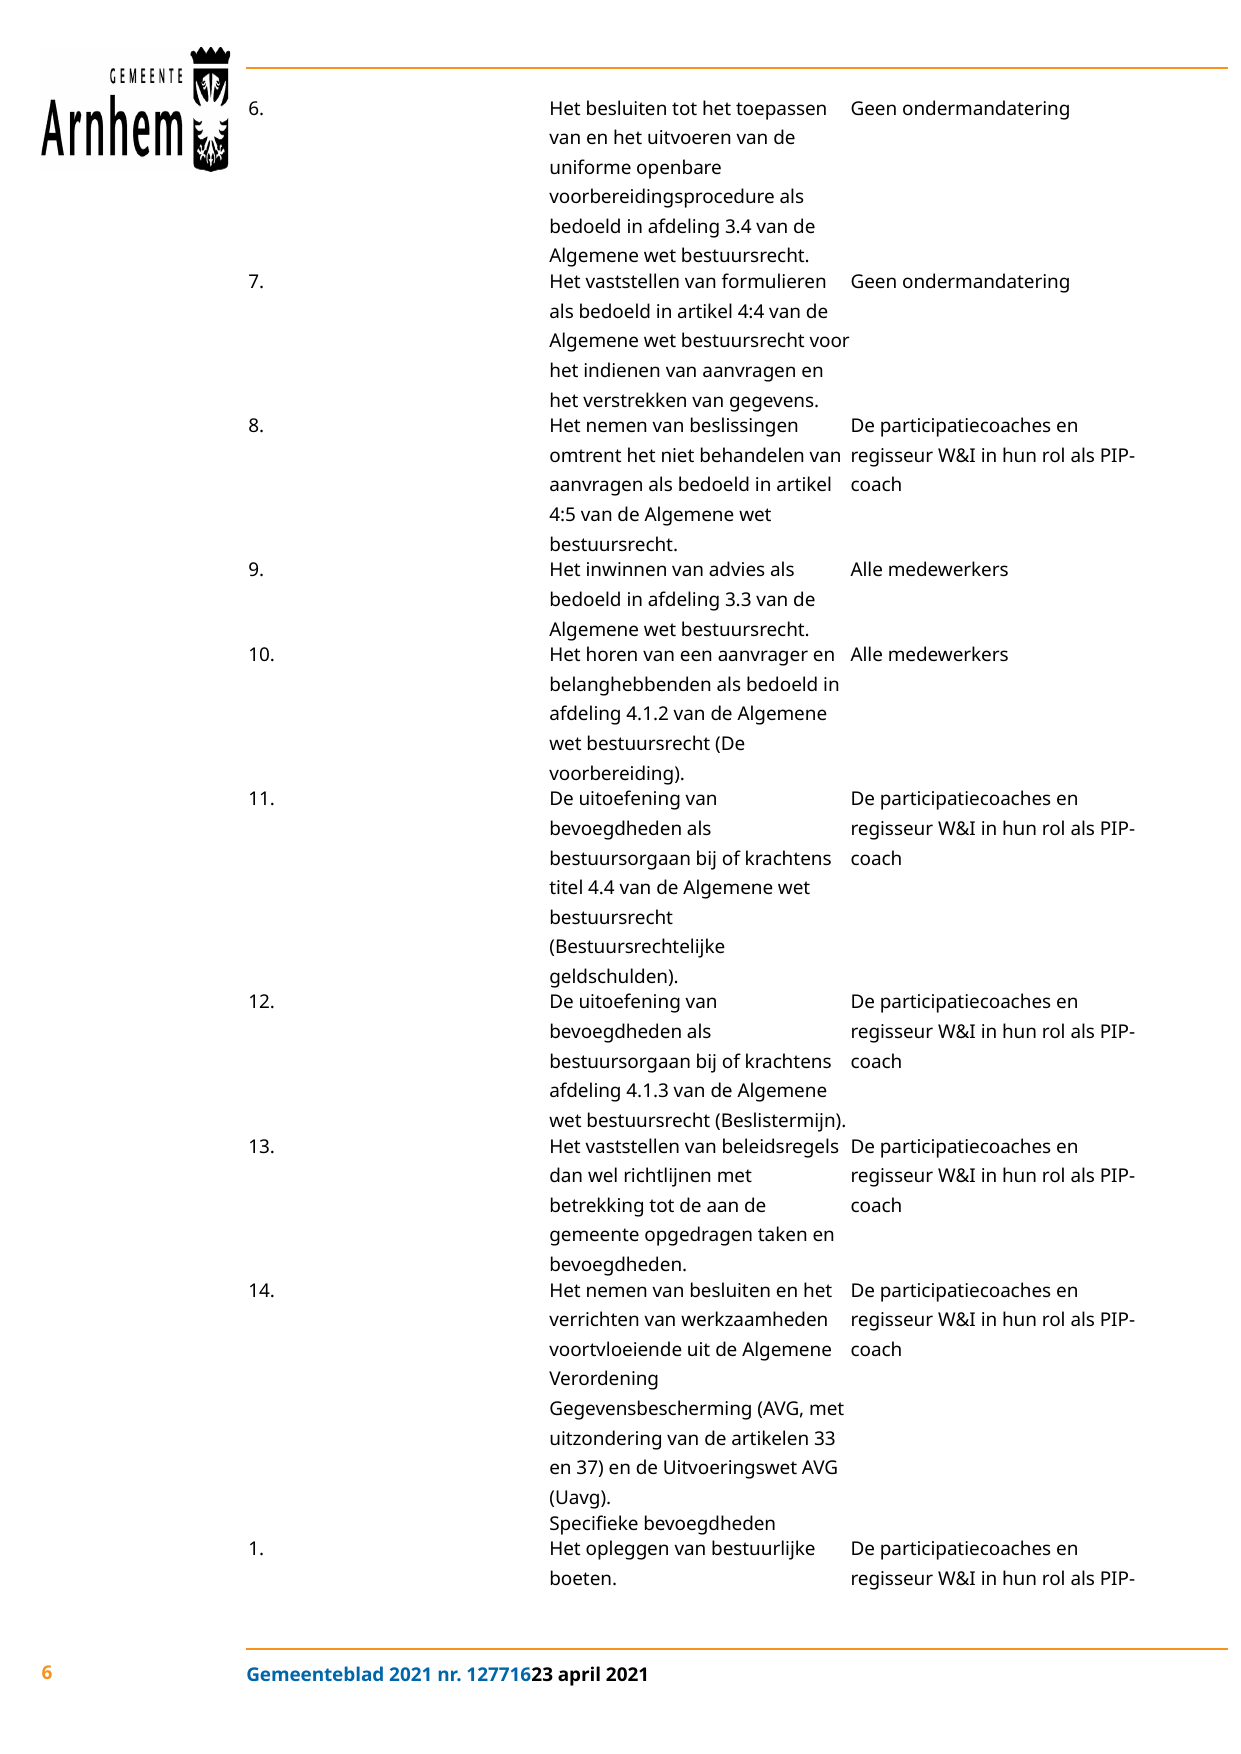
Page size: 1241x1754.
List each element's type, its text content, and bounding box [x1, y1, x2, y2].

table_cell 10. [248, 641, 549, 786]
table_cell De participatiecoaches en regisseur W&I in hun rol als PIP- [850, 1535, 1152, 1591]
table_cell Alle medewerkers [850, 641, 1152, 786]
table_cell Het besluiten tot het toepassen van en het uitvoeren van de uniforme openbare voorbereidingsprocedure als bedoeld in afdeling 3.4 van de Algemene wet bestuursrecht. [549, 95, 850, 268]
table_cell De uitoefening van bevoegdheden als bestuursorgaan bij of krachtens afdeling 4.1.3 van de Algemene wet bestuursrecht (Beslistermijn). [549, 989, 850, 1133]
table_cell Het nemen van besluiten en het verrichten van werkzaamheden voortvloeiende uit de Algemene Verordening Gegevensbescherming (AVG, met uitzondering van de artikelen 33 en 37) en de Uitvoeringswet AVG (Uavg). [549, 1277, 850, 1510]
table_cell [248, 1510, 549, 1535]
table_cell Alle medewerkers [850, 557, 1152, 641]
table_cell Het vaststellen van formulieren als bedoeld in artikel 4:4 van de Algemene wet bestuursrecht voor het indienen van aanvragen en het verstrekken van gegevens. [549, 269, 850, 412]
table_cell 1. [248, 1535, 549, 1591]
picture [41, 47, 231, 172]
table_cell Geen ondermandatering [850, 269, 1152, 412]
table_cell De uitoefening van bevoegdheden als bestuursorgaan bij of krachtens titel 4.4 van de Algemene wet bestuursrecht (Bestuursrechtelijke geldschulden). [549, 786, 850, 989]
table_cell 6. [248, 95, 549, 268]
table_cell 7. [248, 269, 549, 412]
table_cell De participatiecoaches en regisseur W&I in hun rol als PIP-coach [850, 786, 1152, 989]
table_cell Het vaststellen van beleidsregels dan wel richtlijnen met betrekking tot de aan de gemeente opgedragen taken en bevoegdheden. [549, 1133, 850, 1277]
table_cell De participatiecoaches en regisseur W&I in hun rol als PIP-coach [850, 989, 1152, 1133]
table_cell Het nemen van beslissingen omtrent het niet behandelen van aanvragen als bedoeld in artikel 4:5 van de Algemene wet bestuursrecht. [549, 413, 850, 557]
table_cell Geen ondermandatering [850, 95, 1152, 268]
table_cell De participatiecoaches en regisseur W&I in hun rol als PIP-coach [850, 413, 1152, 557]
table_cell 12. [248, 989, 549, 1133]
table_cell Het horen van een aanvrager en belanghebbenden als bedoeld in afdeling 4.1.2 van de Algemene wet bestuursrecht (De voorbereiding). [549, 641, 850, 786]
table_cell Specifieke bevoegdheden [549, 1510, 850, 1535]
table_cell 11. [248, 786, 549, 989]
table_cell 9. [248, 557, 549, 641]
table_cell [850, 1510, 1152, 1535]
table_cell Het inwinnen van advies als bedoeld in afdeling 3.3 van de Algemene wet bestuursrecht. [549, 557, 850, 641]
table_cell De participatiecoaches en regisseur W&I in hun rol als PIP-coach [850, 1133, 1152, 1277]
table_cell De participatiecoaches en regisseur W&I in hun rol als PIP-coach [850, 1277, 1152, 1510]
table_cell Het opleggen van bestuurlijke boeten. [549, 1535, 850, 1591]
table_cell 13. [248, 1133, 549, 1277]
table_cell 8. [248, 413, 549, 557]
table_cell 14. [248, 1277, 549, 1510]
